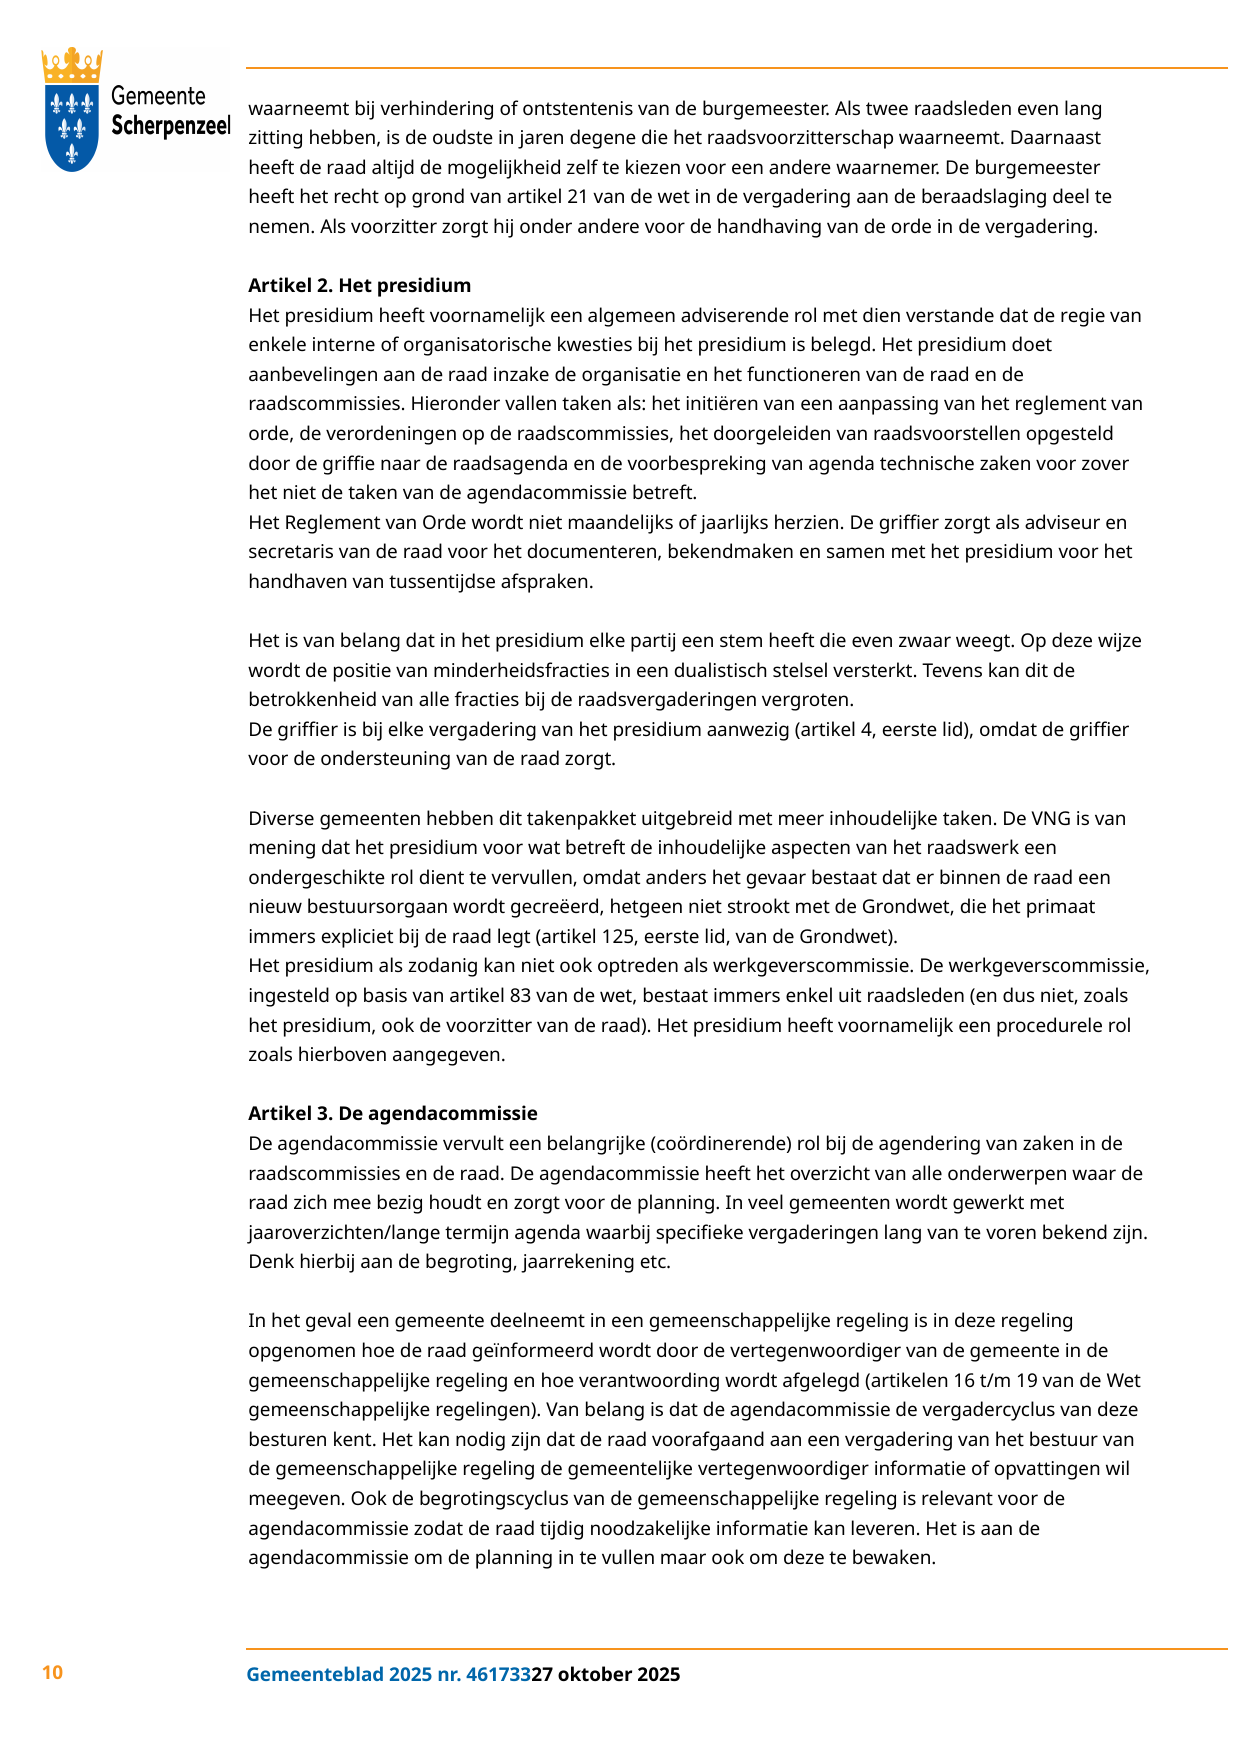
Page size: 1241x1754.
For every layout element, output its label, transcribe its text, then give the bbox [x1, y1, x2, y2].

text Diverse gemeenten hebben dit takenpakket uitgebreid met meer inhoudelijke taken. De VNG is van mening dat het presidium voor wat betreft de inhoudelijke aspecten van het raadswerk een ondergeschikte rol dient te vervullen, omdat anders het gevaar bestaat dat er binnen de raad een nieuw bestuursorgaan wordt gecreëerd, hetgeen niet strookt met de Grondwet, die het primaat immers expliciet bij de raad legt (artikel 125, eerste lid, van de Grondwet). [248, 805, 1152, 949]
text waarneemt bij verhindering of ontstentenis van de burgemeester. Als twee raadsleden even lang zitting hebben, is de oudste in jaren degene die het raadsvoorzitterschap waarneemt. Daarnaast heeft de raad altijd de mogelijkheid zelf te kiezen voor een andere waarnemer. De burgemeester heeft het recht op grond van artikel 21 van de wet in de vergadering aan de beraadslaging deel te nemen. Als voorzitter zorgt hij onder andere voor de handhaving van de orde in de vergadering. [248, 95, 1152, 239]
text In het geval een gemeente deelneemt in een gemeenschappelijke regeling is in deze regeling opgenomen hoe de raad geïnformeerd wordt door de vertegenwoordiger van de gemeente in de gemeenschappelijke regeling en hoe verantwoording wordt afgelegd (artikelen 16 t/m 19 van de Wet gemeenschappelijke regelingen). Van belang is dat de agendacommissie de vergadercyclus van deze besturen kent. Het kan nodig zijn dat de raad voorafgaand aan een vergadering van het bestuur van de gemeenschappelijke regeling de gemeentelijke vertegenwoordiger informatie of opvattingen wil meegeven. Ook de begrotingscyclus van de gemeenschappelijke regeling is relevant voor de agendacommissie zodat de raad tijdig noodzakelijke informatie kan leveren. Het is aan de agendacommissie om de planning in te vullen maar ook om deze te bewaken. [248, 1308, 1152, 1570]
picture [41, 47, 231, 172]
text Het Reglement van Orde wordt niet maandelijks of jaarlijks herzien. De griffier zorgt als adviseur en secretaris van de raad voor het documenteren, bekendmaken en samen met het presidium voor het handhaven van tussentijdse afspraken. [248, 509, 1152, 594]
text Het is van belang dat in het presidium elke partij een stem heeft die even zwaar weegt. Op deze wijze wordt de positie van minderheidsfracties in een dualistisch stelsel versterkt. Tevens kan dit de betrokkenheid van alle fracties bij de raadsvergaderingen vergroten. [248, 627, 1152, 712]
text Het presidium heeft voornamelijk een algemeen adviserende rol met dien verstande dat de regie van enkele interne of organisatorische kwesties bij het presidium is belegd. Het presidium doet aanbevelingen aan de raad inzake de organisatie en het functioneren van de raad en de raadscommissies. Hieronder vallen taken als: het initiëren van een aanpassing van het reglement van orde, de verordeningen op de raadscommissies, het doorgeleiden van raadsvoorstellen opgesteld door de griffie naar de raadsagenda en de voorbespreking van agenda technische zaken voor zover het niet de taken van de agendacommissie betreft. [248, 302, 1152, 505]
text De griffier is bij elke vergadering van het presidium aanwezig (artikel 4, eerste lid), omdat de griffier voor de ondersteuning van de raad zorgt. [248, 716, 1152, 771]
text Artikel 3. De agendacommissie [248, 1101, 1152, 1126]
text Het presidium als zodanig kan niet ook optreden als werkgeverscommissie. De werkgeverscommissie, ingesteld op basis van artikel 83 van de wet, bestaat immers enkel uit raadsleden (en dus niet, zoals het presidium, ook de voorzitter van de raad). Het presidium heeft voornamelijk een procedurele rol zoals hierboven aangegeven. [248, 953, 1152, 1067]
text Artikel 2. Het presidium [248, 272, 1152, 298]
text De agendacommissie vervult een belangrijke (coördinerende) rol bij de agendering van zaken in de raadscommissies en de raad. De agendacommissie heeft het overzicht van alle onderwerpen waar de raad zich mee bezig houdt en zorgt voor de planning. In veel gemeenten wordt gewerkt met jaaroverzichten/lange termijn agenda waarbij specifieke vergaderingen lang van te voren bekend zijn. Denk hierbij aan de begroting, jaarrekening etc. [248, 1130, 1152, 1274]
